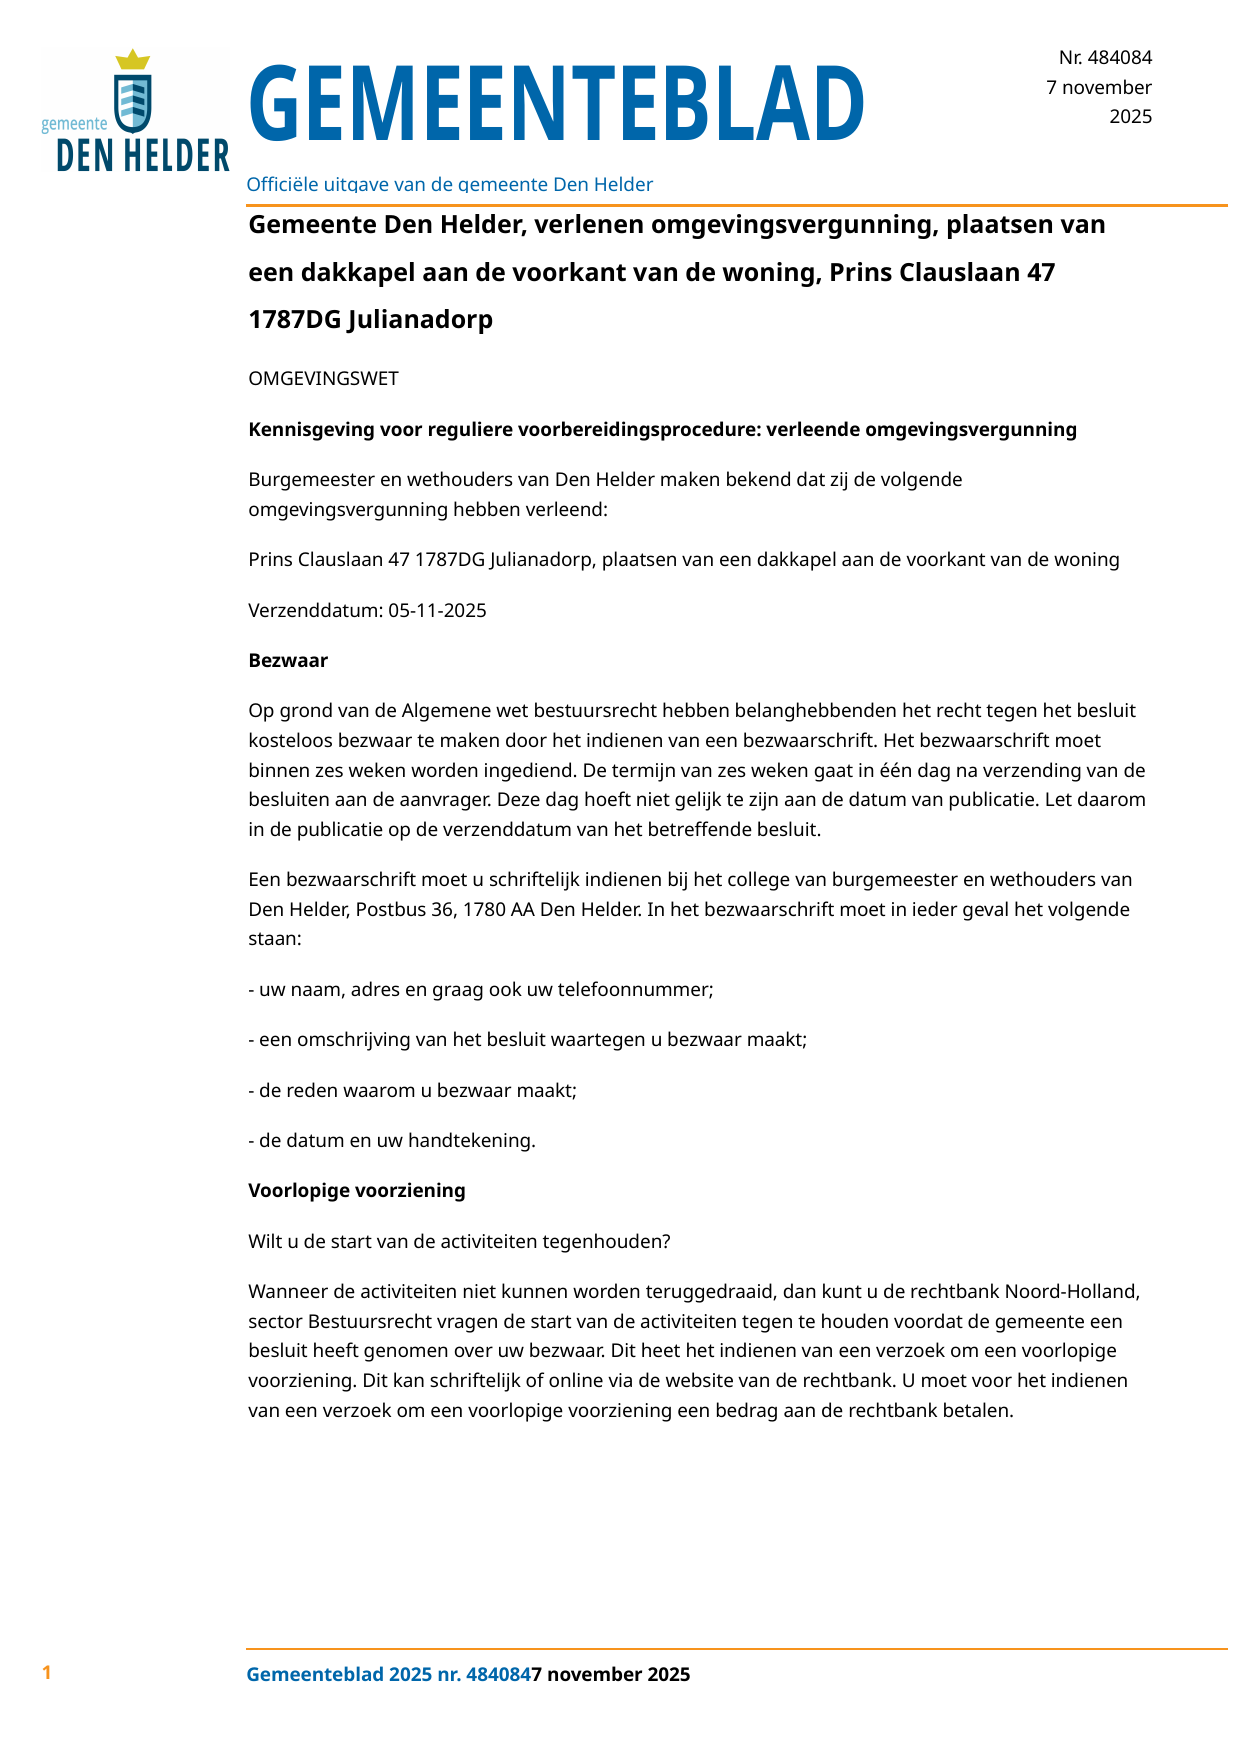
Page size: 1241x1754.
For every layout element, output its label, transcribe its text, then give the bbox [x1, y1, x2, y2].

picture [220, 160, 224, 172]
text OMGEVINGSWET [248, 366, 1152, 391]
text Kennisgeving voor reguliere voorbereidingsprocedure: verleende omgevingsvergunning [248, 416, 1152, 442]
text Op grond van de Algemene wet bestuursrecht hebben belanghebbenden het recht tegen het besluit kosteloos bezwaar te maken door het indienen van een bezwaarschrift. Het bezwaarschrift moet binnen zes weken worden ingediend. De termijn van zes weken gaat in één dag na verzending van de besluiten aan de aanvrager. Deze dag hoeft niet gelijk te zijn aan de datum van publicatie. Let daarom in de publicatie op de verzenddatum van het betreffende besluit. [248, 698, 1152, 842]
text - uw naam, adres en graag ook uw telefoonnummer; [248, 976, 1152, 1002]
text Prins Clauslaan 47 1787DG Julianadorp, plaatsen van een dakkapel aan de voorkant van de woning [248, 546, 1152, 572]
text Wilt u de start van de activiteiten tegenhouden? [248, 1228, 1152, 1254]
picture [41, 47, 231, 172]
text - de datum en uw handtekening. [248, 1127, 1152, 1153]
text Gemeente Den Helder, verlenen omgevingsvergunning, plaatsen van een dakkapel aan de voorkant van de woning, Prins Clauslaan 47 1787DG Julianadorp [248, 207, 1152, 336]
text Wanneer de activiteiten niet kunnen worden teruggedraaid, dan kunt u de rechtbank Noord-Holland, sector Bestuursrecht vragen de start van de activiteiten tegen te houden voordat de gemeente een besluit heeft genomen over uw bezwaar. Dit heet het indienen van een verzoek om een voorlopige voorziening. Dit kan schriftelijk of online via de website van de rechtbank. U moet voor het indienen van een verzoek om een voorlopige voorziening een bedrag aan de rechtbank betalen. [248, 1278, 1152, 1422]
text Een bezwaarschrift moet u schriftelijk indienen bij het college van burgemeester en wethouders van Den Helder, Postbus 36, 1780 AA Den Helder. In het bezwaarschrift moet in ieder geval het volgende staan: [248, 866, 1152, 951]
text - de reden waarom u bezwaar maakt; [248, 1077, 1152, 1102]
text Voorlopige voorziening [248, 1178, 1152, 1203]
picture [130, 157, 135, 172]
text Bezwaar [248, 647, 1152, 673]
picture [100, 154, 106, 172]
picture [182, 144, 187, 165]
text - een omschrijving van het besluit waartegen u bezwaar maakt; [248, 1026, 1152, 1052]
text Verzenddatum: 05-11-2025 [248, 597, 1152, 622]
text Burgemeester en wethouders van Den Helder maken bekend dat zij de volgende omgevingsvergunning hebben verleend: [248, 466, 1152, 522]
picture [63, 144, 68, 165]
